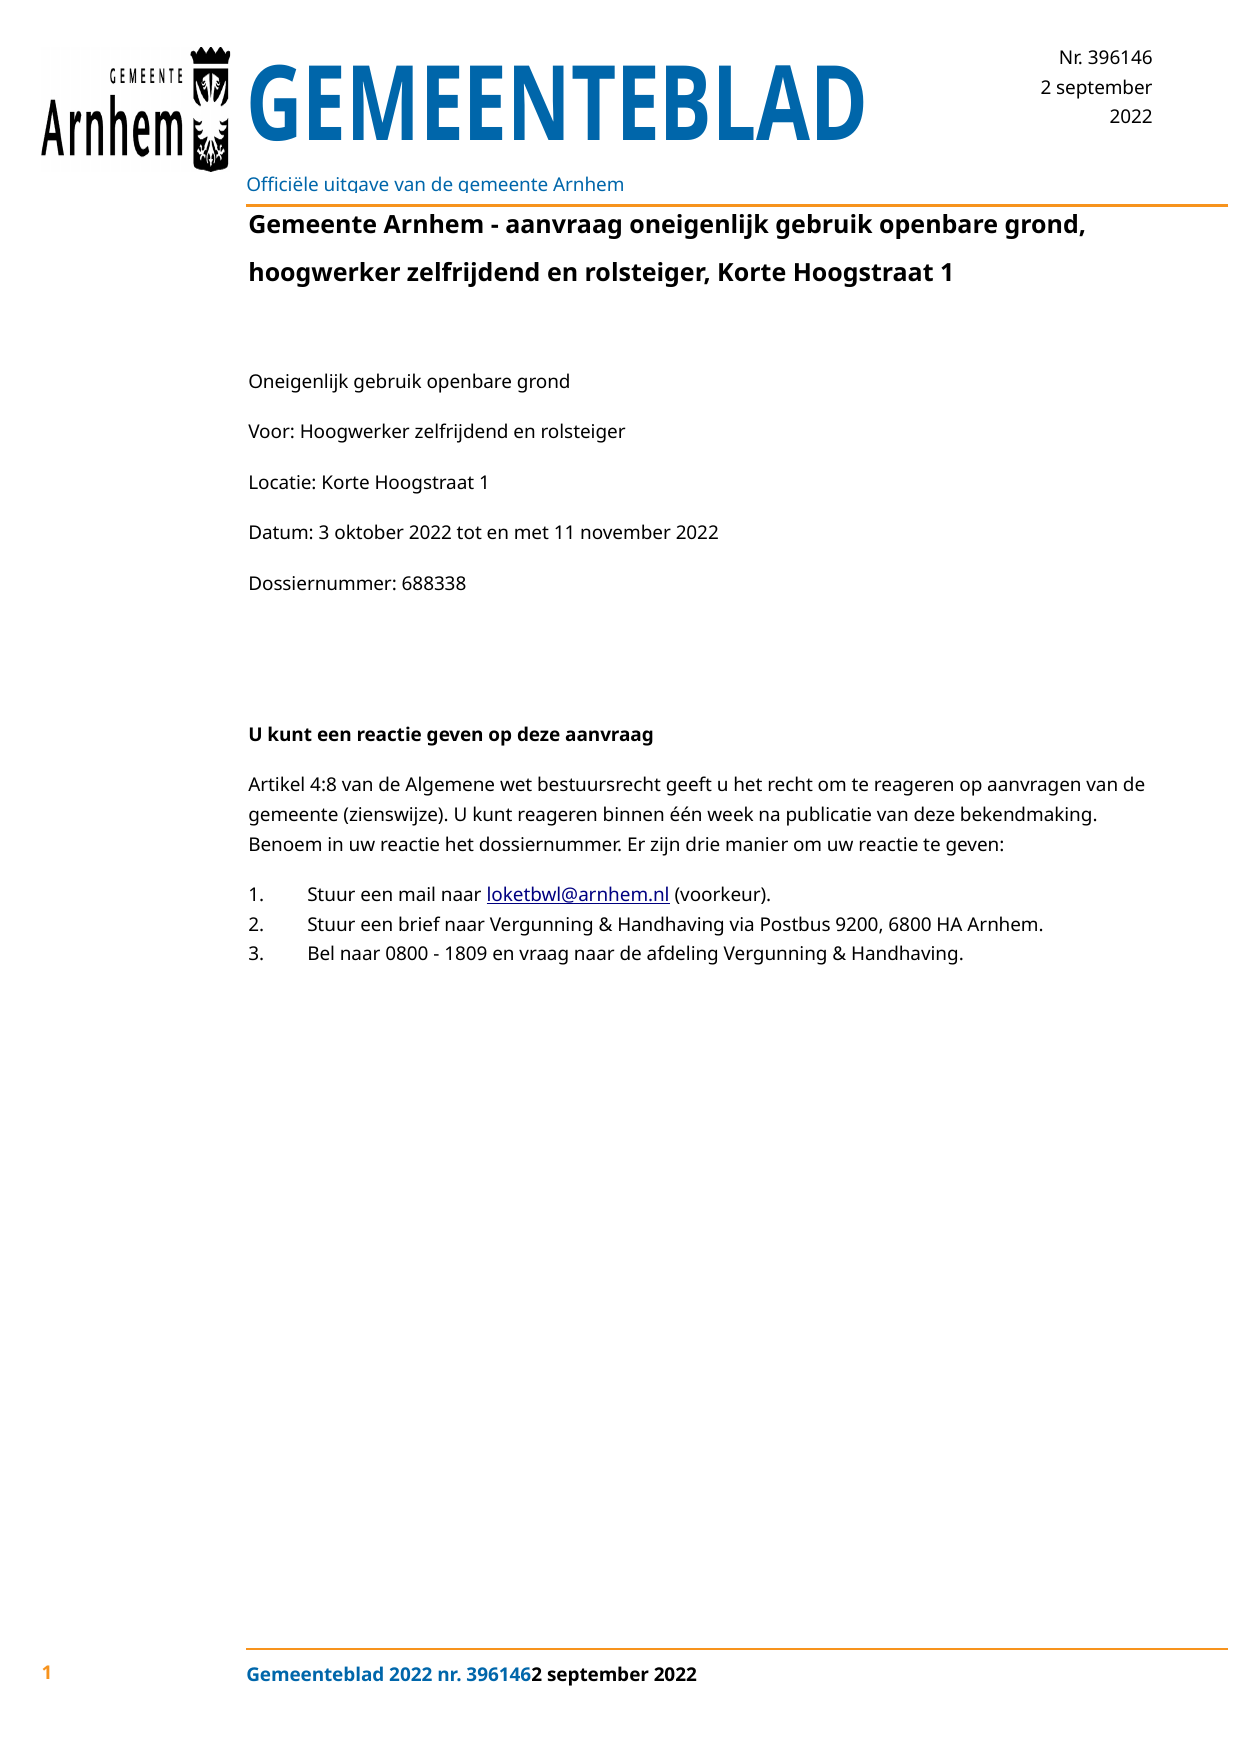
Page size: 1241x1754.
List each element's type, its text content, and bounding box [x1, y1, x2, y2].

text U kunt een reactie geven op deze aanvraag [248, 721, 1152, 747]
text Artikel 4:8 van de Algemene wet bestuursrecht geeft u het recht om te reageren op aanvragen van de gemeente (zienswijze). U kunt reageren binnen één week na publicatie van deze bekendmaking. Benoem in uw reactie het dossiernummer. Er zijn drie manier om uw reactie te geven: [248, 772, 1152, 857]
list Stuur een brief naar Vergunning & Handhaving via Postbus 9200, 6800 HA Arnhem. [248, 911, 1152, 937]
text Gemeente Arnhem - aanvraag oneigenlijk gebruik openbare grond, hoogwerker zelfrijdend en rolsteiger, Korte Hoogstraat 1 [248, 207, 1152, 288]
list Stuur een mail naar loketbwl@arnhem.nl (voorkeur). [248, 881, 1152, 907]
text Dossiernummer: 688338 [248, 570, 1152, 596]
text Datum: 3 oktober 2022 tot en met 11 november 2022 [248, 519, 1152, 545]
picture [41, 47, 231, 172]
text Locatie: Korte Hoogstraat 1 [248, 469, 1152, 495]
list Bel naar 0800 - 1809 en vraag naar de afdeling Vergunning & Handhaving. [248, 940, 1152, 966]
text Voor: Hoogwerker zelfrijdend en rolsteiger [248, 419, 1152, 444]
text Oneigenlijk gebruik openbare grond [248, 368, 1152, 394]
